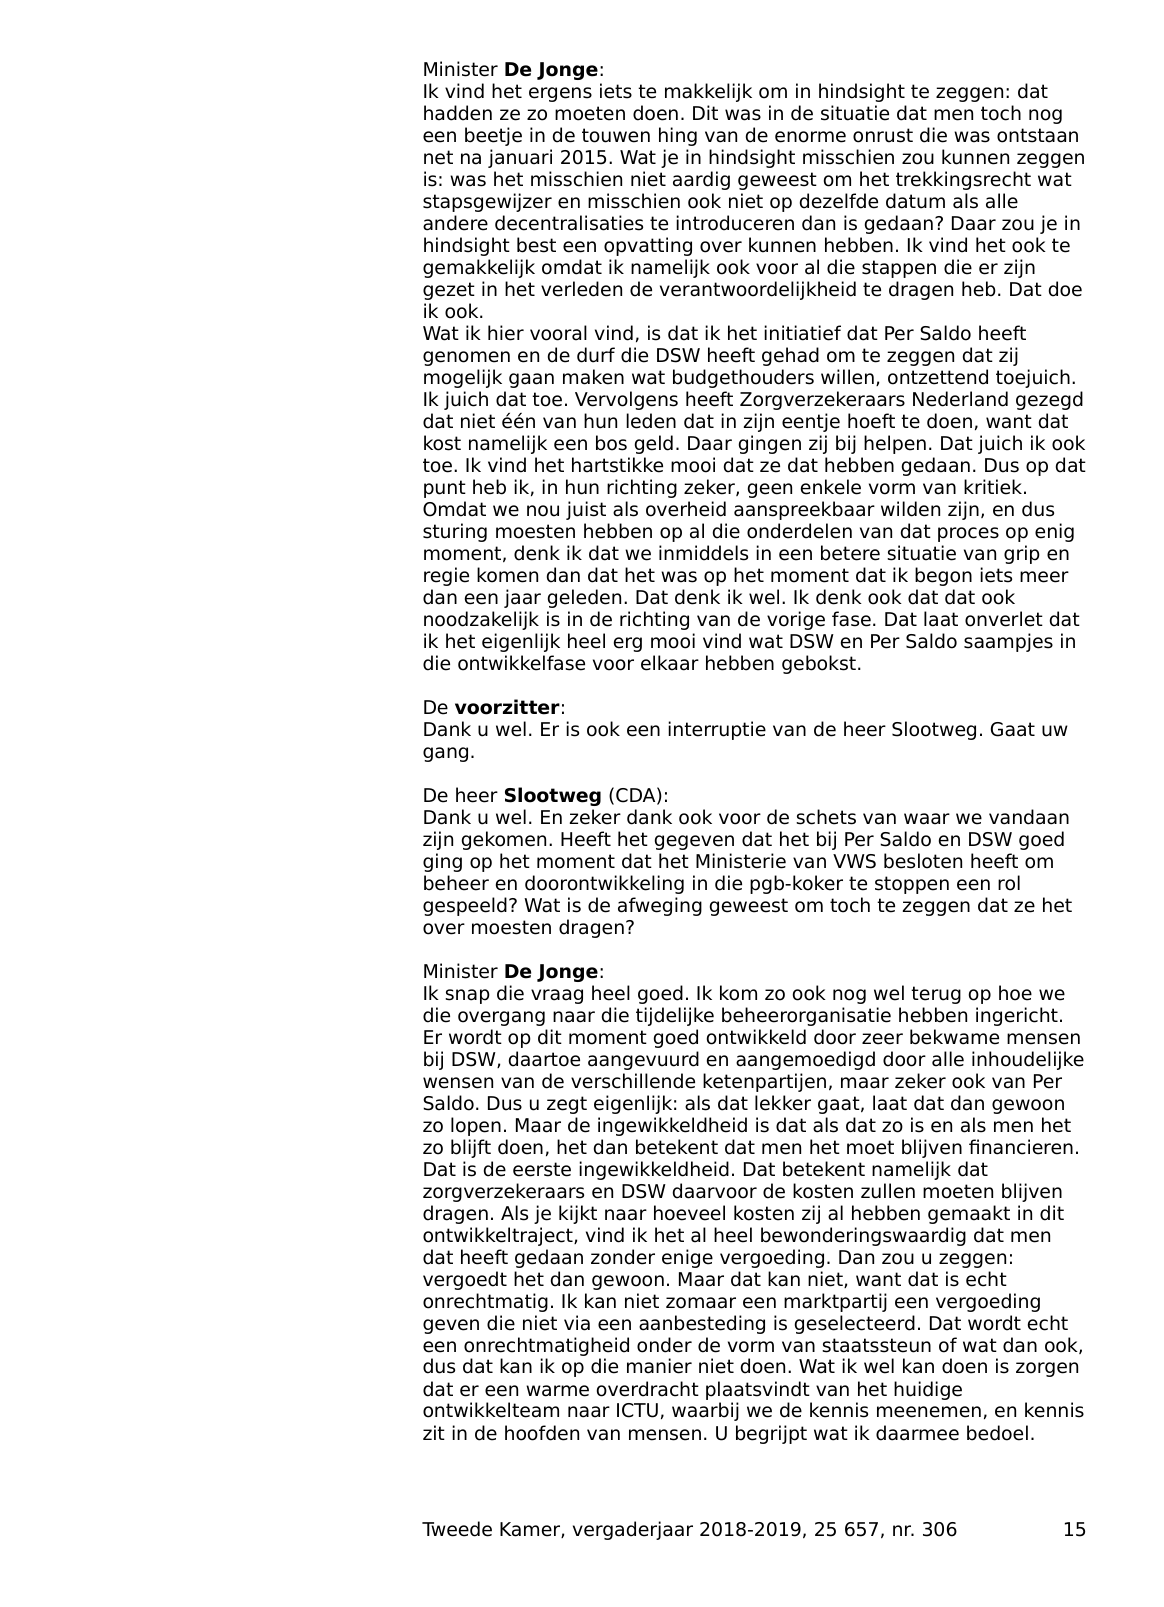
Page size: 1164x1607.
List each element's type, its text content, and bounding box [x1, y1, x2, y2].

text Dank u wel. Er is ook een interruptie van de heer Slootweg. Gaat uw gang. [422, 719, 1087, 763]
text Ik snap die vraag heel goed. Ik kom zo ook nog wel terug op hoe we die overgang naar die tijdelijke beheerorganisatie hebben ingericht. Er wordt op dit moment goed ontwikkeld door zeer bekwame mensen bij DSW, daartoe aangevuurd en aangemoedigd door alle inhoudelijke wensen van de verschillende ketenpartijen, maar zeker ook van Per Saldo. Dus u zegt eigenlijk: als dat lekker gaat, laat dat dan gewoon zo lopen. Maar de ingewikkeldheid is dat als dat zo is en als men het zo blijft doen, het dan betekent dat men het moet blijven financieren. Dat is de eerste ingewikkeldheid. Dat betekent namelijk dat zorgverzekeraars en DSW daarvoor de kosten zullen moeten blijven dragen. Als je kijkt naar hoeveel kosten zij al hebben gemaakt in dit ontwikkeltraject, vind ik het al heel bewonderingswaardig dat men dat heeft gedaan zonder enige vergoeding. Dan zou u zeggen: vergoedt het dan gewoon. Maar dat kan niet, want dat is echt onrechtmatig. Ik kan niet zomaar een marktpartij een vergoeding geven die niet via een aanbesteding is geselecteerd. Dat wordt echt een onrechtmatigheid onder de vorm van staatssteun of wat dan ook, dus dat kan ik op die manier niet doen. Wat ik wel kan doen is zorgen dat er een warme overdracht plaatsvindt van het huidige ontwikkelteam naar ICTU, waarbij we de kennis meenemen, en kennis zit in de hoofden van mensen. U begrijpt wat ik daarmee bedoel. [422, 983, 1087, 1444]
text De heer Slootweg (CDA): [422, 785, 1087, 807]
text Minister De Jonge: [422, 59, 1087, 81]
text Dank u wel. En zeker dank ook voor de schets van waar we vandaan zijn gekomen. Heeft het gegeven dat het bij Per Saldo en DSW goed ging op het moment dat het Ministerie van VWS besloten heeft om beheer en doorontwikkeling in die pgb-koker te stoppen een rol gespeeld? Wat is de afweging geweest om toch te zeggen dat ze het over moesten dragen? [422, 807, 1087, 939]
text De voorzitter: [422, 697, 1087, 719]
text Ik vind het ergens iets te makkelijk om in hindsight te zeggen: dat hadden ze zo moeten doen. Dit was in de situatie dat men toch nog een beetje in de touwen hing van de enorme onrust die was ontstaan net na januari 2015. Wat je in hindsight misschien zou kunnen zeggen is: was het misschien niet aardig geweest om het trekkingsrecht wat stapsgewijzer en misschien ook niet op dezelfde datum als alle andere decentralisaties te introduceren dan is gedaan? Daar zou je in hindsight best een opvatting over kunnen hebben. Ik vind het ook te gemakkelijk omdat ik namelijk ook voor al die stappen die er zijn gezet in het verleden de verantwoordelijkheid te dragen heb. Dat doe ik ook. [422, 81, 1087, 323]
text Wat ik hier vooral vind, is dat ik het initiatief dat Per Saldo heeft genomen en de durf die DSW heeft gehad om te zeggen dat zij mogelijk gaan maken wat budgethouders willen, ontzettend toejuich. Ik juich dat toe. Vervolgens heeft Zorgverzekeraars Nederland gezegd dat niet één van hun leden dat in zijn eentje hoeft te doen, want dat kost namelijk een bos geld. Daar gingen zij bij helpen. Dat juich ik ook toe. Ik vind het hartstikke mooi dat ze dat hebben gedaan. Dus op dat punt heb ik, in hun richting zeker, geen enkele vorm van kritiek. Omdat we nou juist als overheid aanspreekbaar wilden zijn, en dus sturing moesten hebben op al die onderdelen van dat proces op enig moment, denk ik dat we inmiddels in een betere situatie van grip en regie komen dan dat het was op het moment dat ik begon iets meer dan een jaar geleden. Dat denk ik wel. Ik denk ook dat dat ook noodzakelijk is in de richting van de vorige fase. Dat laat onverlet dat ik het eigenlijk heel erg mooi vind wat DSW en Per Saldo saampjes in die ontwikkelfase voor elkaar hebben gebokst. [422, 323, 1087, 674]
text Minister De Jonge: [422, 961, 1087, 983]
